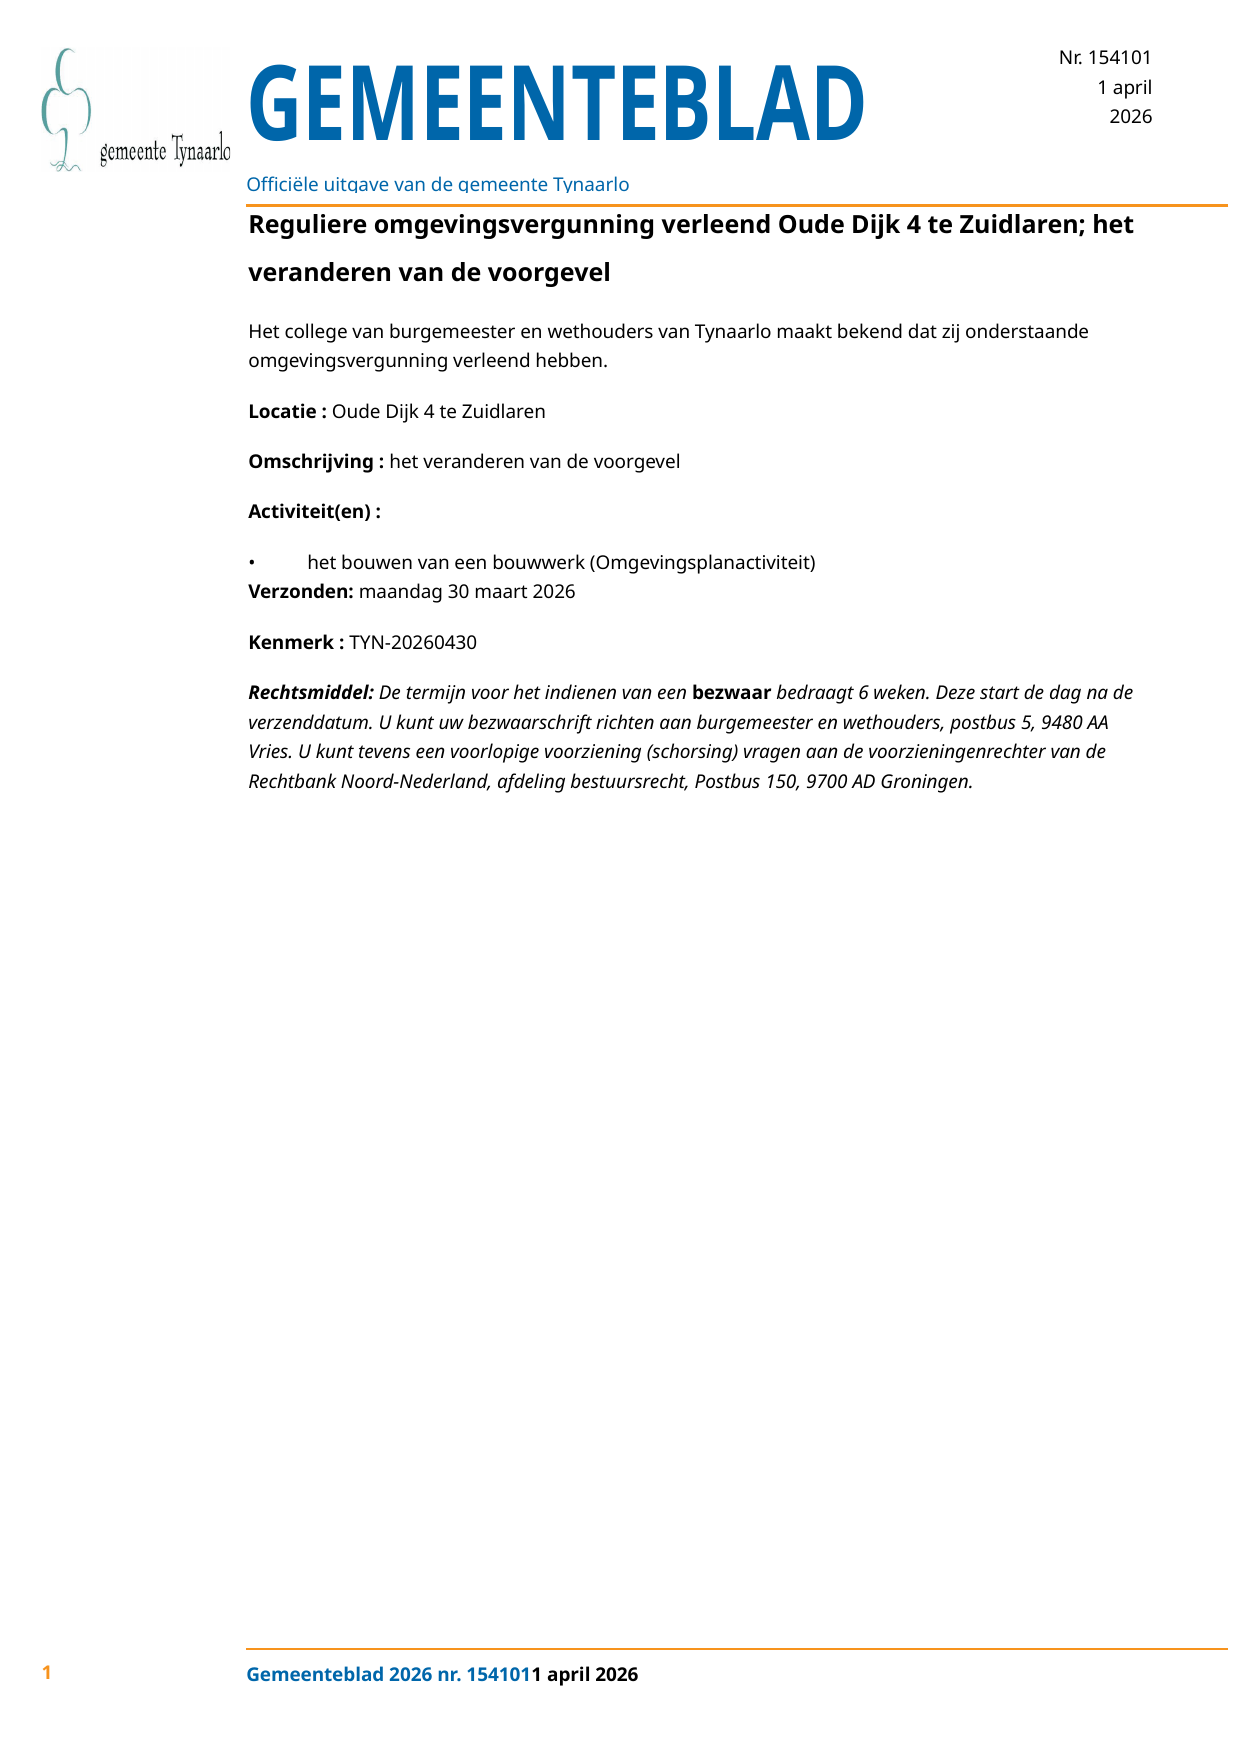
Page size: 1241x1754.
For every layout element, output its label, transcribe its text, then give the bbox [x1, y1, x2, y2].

picture [41, 47, 231, 172]
text Reguliere omgevingsvergunning verleend Oude Dijk 4 te Zuidlaren; het veranderen van de voorgevel [248, 207, 1152, 288]
list het bouwen van een bouwwerk (Omgevingsplanactiviteit) [248, 549, 1152, 575]
text Locatie : Oude Dijk 4 te Zuidlaren [248, 398, 1152, 424]
text Activiteit(en) : [248, 499, 1152, 524]
text Kenmerk : TYN-20260430 [248, 629, 1152, 655]
text Omschrijving : het veranderen van de voorgevel [248, 448, 1152, 474]
text Het college van burgemeester en wethouders van Tynaarlo maakt bekend dat zij onderstaande omgevingsvergunning verleend hebben. [248, 318, 1152, 373]
text Verzonden: maandag 30 maart 2026 [248, 579, 1152, 604]
text Rechtsmiddel: De termijn voor het indienen van een bezwaar bedraagt 6 weken. Deze start de dag na de verzenddatum. U kunt uw bezwaarschrift richten aan burgemeester en wethouders, postbus 5, 9480 AA Vries. U kunt tevens een voorlopige voorziening (schorsing) vragen aan de voorzieningenrechter van de Rechtbank Noord-Nederland, afdeling bestuursrecht, Postbus 150, 9700 AD Groningen. [248, 679, 1152, 794]
